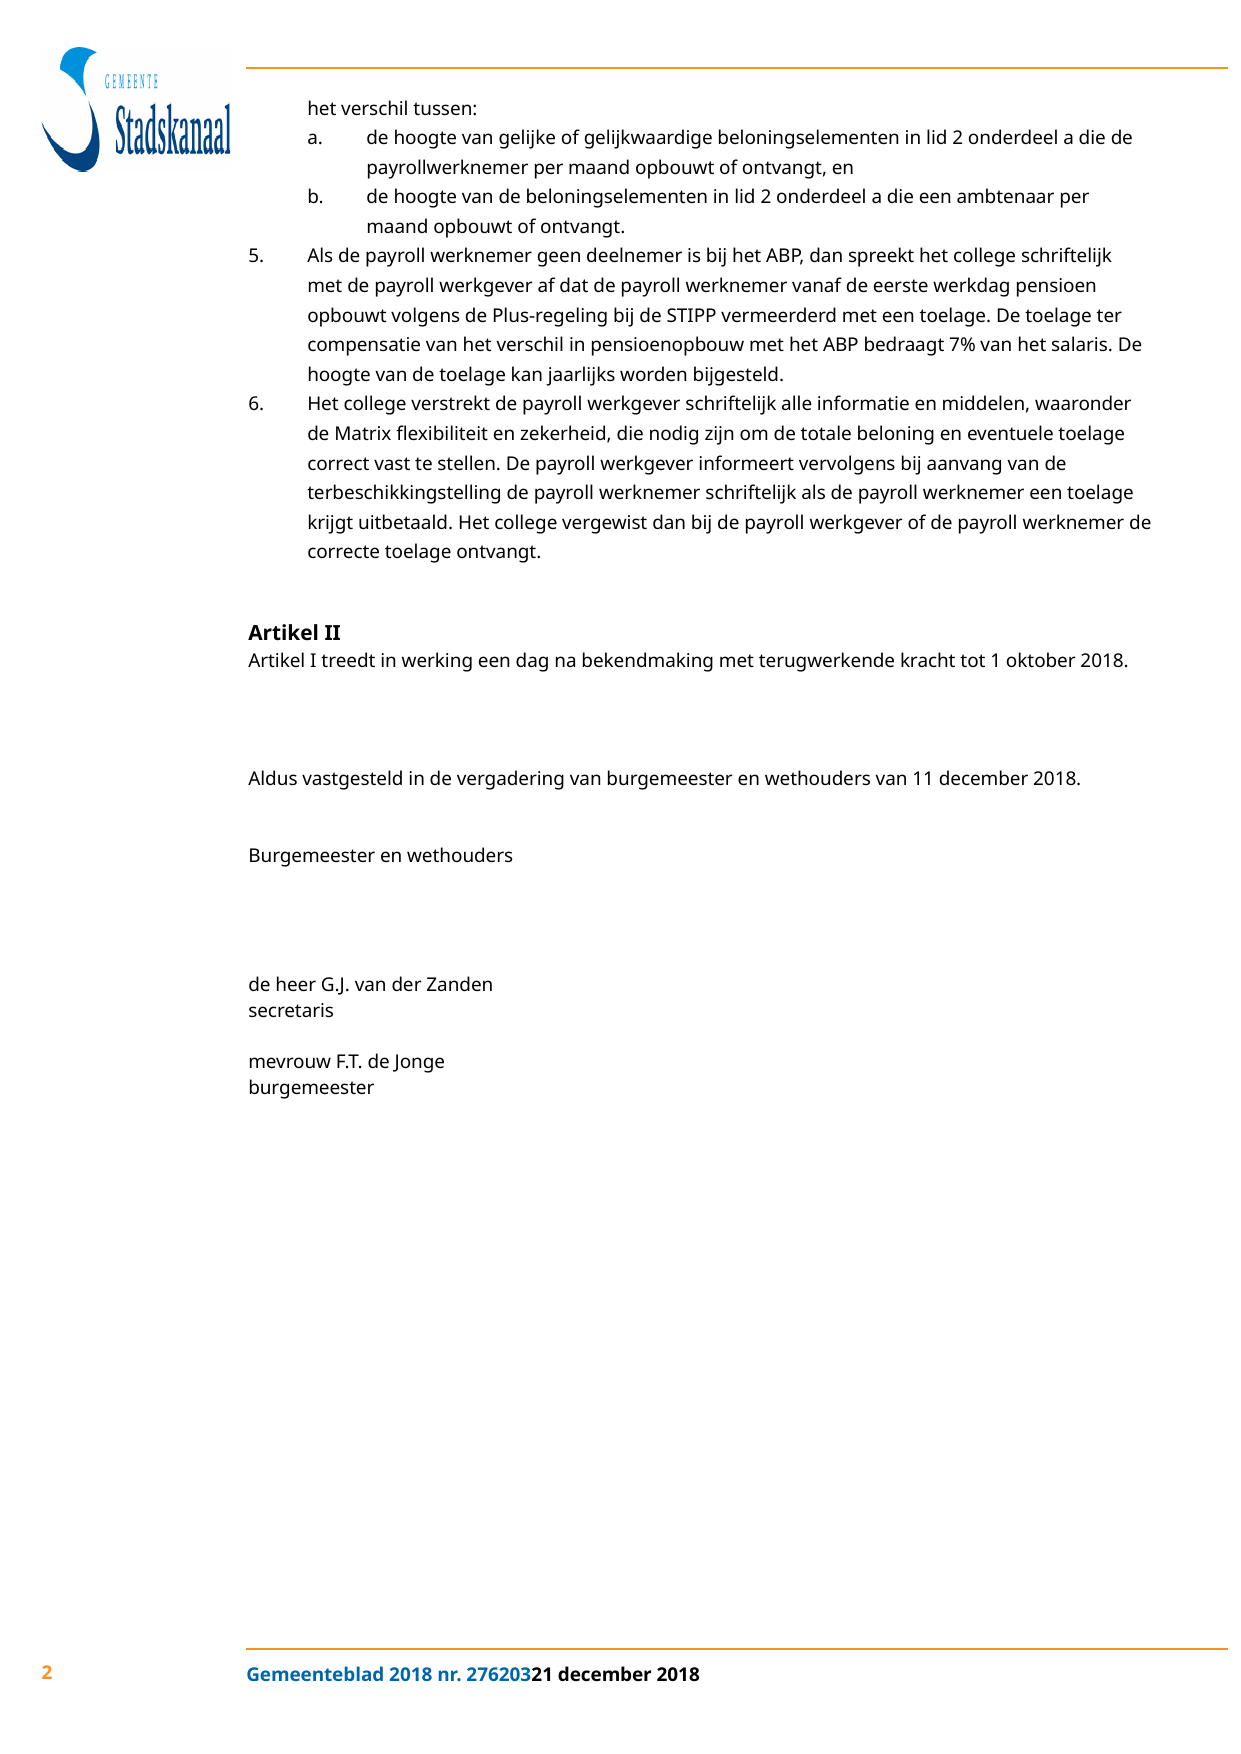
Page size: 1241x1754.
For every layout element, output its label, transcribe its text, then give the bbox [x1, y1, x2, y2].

list de hoogte van de beloningselementen in lid 2 onderdeel a die een ambtenaar per maand opbouwt of ontvangt. [307, 183, 1152, 239]
text burgemeester [248, 1074, 1152, 1100]
text de heer G.J. van der Zanden [248, 971, 1152, 997]
list het verschil tussen: [248, 95, 1152, 121]
text secretaris [248, 997, 1152, 1023]
picture [41, 47, 231, 172]
text Burgemeester en wethouders [248, 842, 1152, 868]
text Artikel I treedt in werking een dag na bekendmaking met terugwerkende kracht tot 1 oktober 2018. [248, 647, 1152, 673]
list Als de payroll werknemer geen deelnemer is bij het ABP, dan spreekt het college schriftelijk met de payroll werkgever af dat de payroll werknemer vanaf de eerste werkdag pensioen opbouwt volgens de Plus-regeling bij de STIPP vermeerderd met een toelage. De toelage ter compensatie van het verschil in pensioenopbouw met het ABP bedraagt 7% van het salaris. De hoogte van de toelage kan jaarlijks worden bijgesteld. [248, 243, 1152, 387]
list de hoogte van gelijke of gelijkwaardige beloningselementen in lid 2 onderdeel a die de payrollwerknemer per maand opbouwt of ontvangt, en [307, 124, 1152, 180]
list Het college verstrekt de payroll werkgever schriftelijk alle informatie en middelen, waaronder de Matrix flexibiliteit en zekerheid, die nodig zijn om de totale beloning en eventuele toelage correct vast te stellen. De payroll werkgever informeert vervolgens bij aanvang van de terbeschikkingstelling de payroll werknemer schriftelijk als de payroll werknemer een toelage krijgt uitbetaald. Het college vergewist dan bij de payroll werkgever of de payroll werknemer de correcte toelage ontvangt. [248, 391, 1152, 564]
text Artikel II [248, 618, 1152, 647]
text Aldus vastgesteld in de vergadering van burgemeester en wethouders van 11 december 2018. [248, 765, 1152, 791]
text mevrouw F.T. de Jonge [248, 1048, 1152, 1074]
